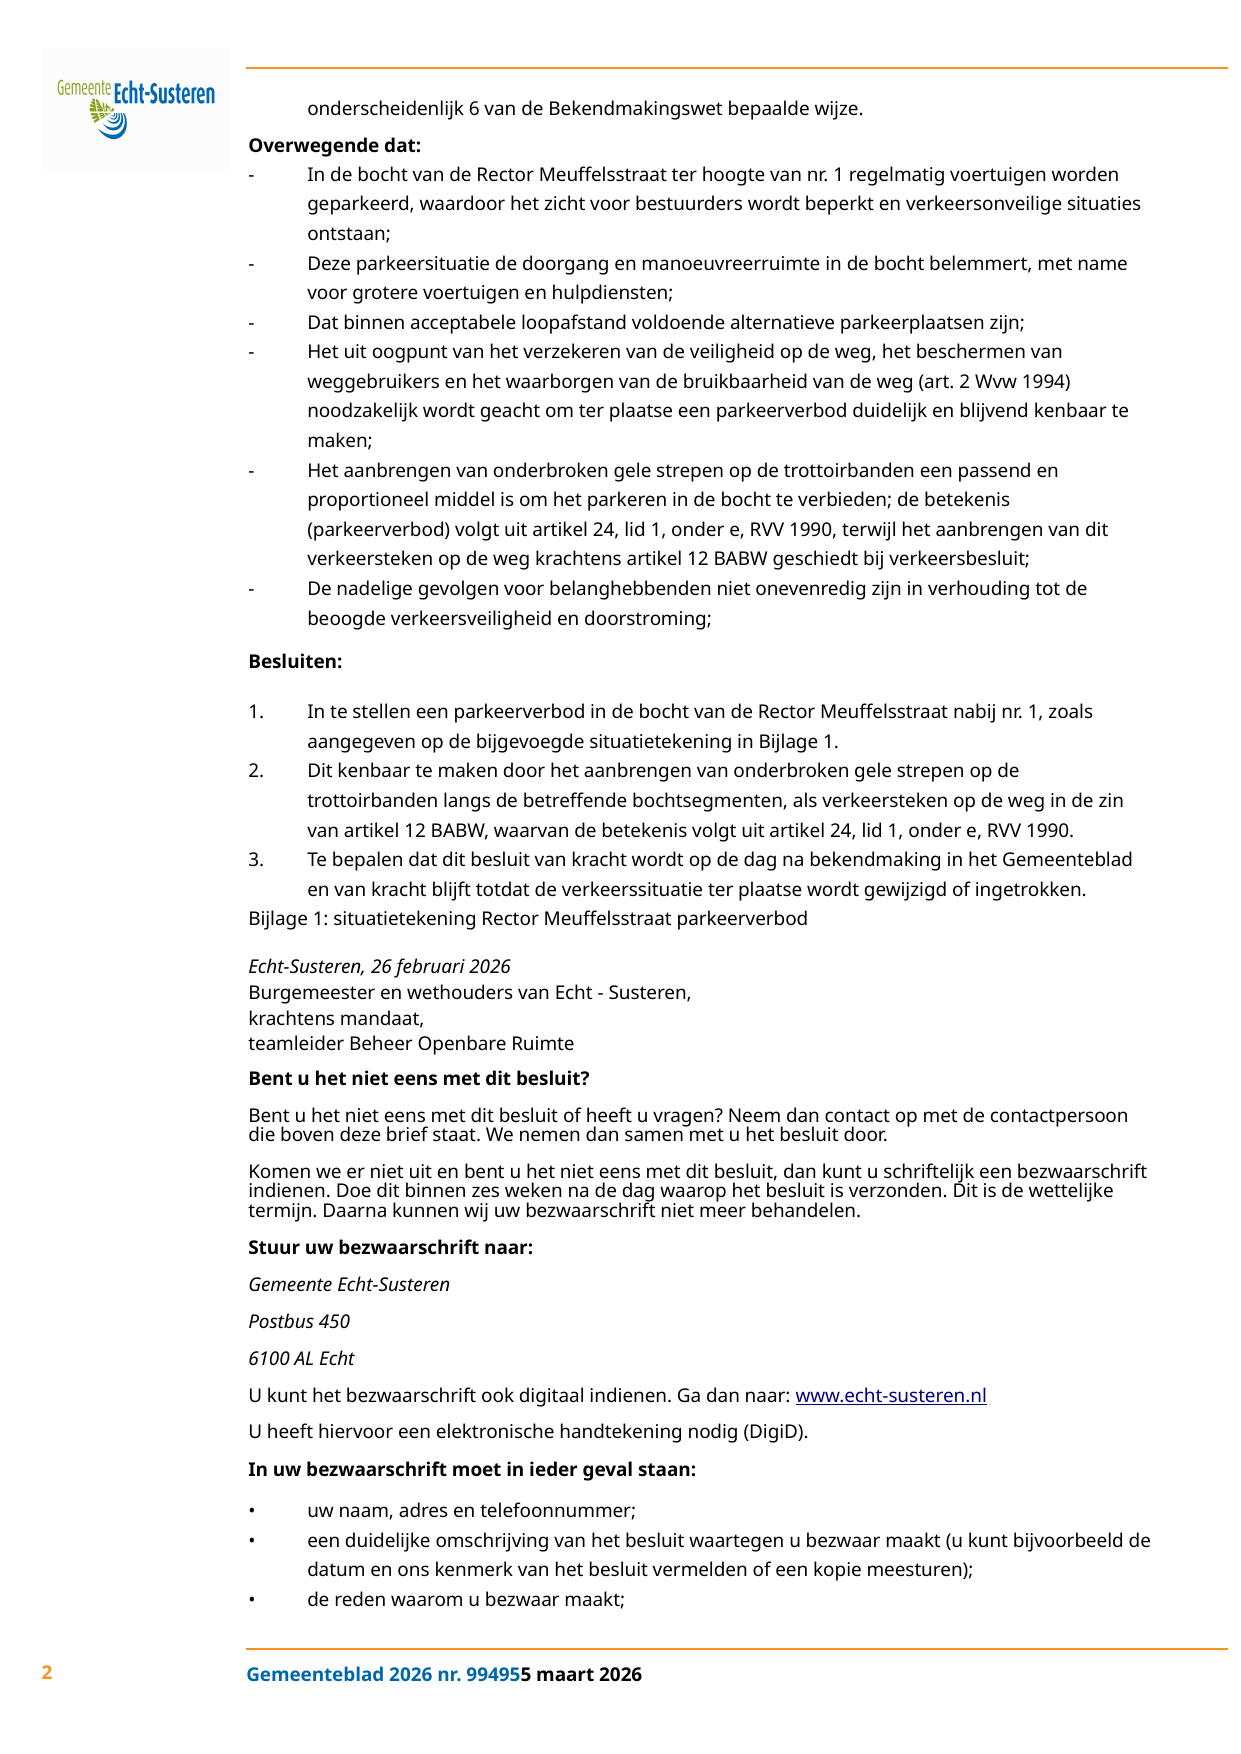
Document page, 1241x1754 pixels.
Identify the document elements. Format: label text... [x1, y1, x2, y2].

text 6100 AL Echt [248, 1349, 1152, 1369]
list Het uit oogpunt van het verzekeren van de veiligheid op de weg, het beschermen van weggebruikers en het waarborgen van de bruikbaarheid van de weg (art. 2 Wvw 1994) noodzakelijk wordt geacht om ter plaatse een parkeerverbod duidelijk en blijvend kenbaar te maken; [248, 338, 1152, 453]
text Overwegende dat: [248, 133, 1152, 158]
text Bijlage 1: situatietekening Rector Meuffelsstraat parkeerverbod [248, 906, 1152, 931]
text Besluiten: [248, 648, 1152, 674]
list Het aanbrengen van onderbroken gele strepen op de trottoirbanden een passend en proportioneel middel is om het parkeren in de bocht te verbieden; de betekenis (parkeerverbod) volgt uit artikel 24, lid 1, onder e, RVV 1990, terwijl het aanbrengen van dit verkeersteken op de weg krachtens artikel 12 BABW geschiedt bij verkeersbesluit; [248, 457, 1152, 571]
text Postbus 450 [248, 1313, 1152, 1332]
text Komen we er niet uit en bent u het niet eens met dit besluit, dan kunt u schriftelijk een bezwaarschrift indienen. Doe dit binnen zes weken na de dag waarop het besluit is verzonden. Dit is de wettelijke termijn. Daarna kunnen wij uw bezwaarschrift niet meer behandelen. [248, 1163, 1152, 1221]
picture [41, 47, 231, 172]
text U heeft hiervoor een elektronische handtekening nodig (DigiD). [248, 1423, 1152, 1443]
list een duidelijke omschrijving van het besluit waartegen u bezwaar maakt (u kunt bijvoorbeeld de datum en ons kenmerk van het besluit vermelden of een kopie meesturen); [248, 1527, 1152, 1582]
list Dat binnen acceptabele loopafstand voldoende alternatieve parkeerplaatsen zijn; [248, 309, 1152, 335]
text Gemeente Echt-Susteren [248, 1276, 1152, 1295]
list In de bocht van de Rector Meuffelsstraat ter hoogte van nr. 1 regelmatig voertuigen worden geparkeerd, waardoor het zicht voor bestuurders wordt beperkt en verkeersonveilige situaties ontstaan; [248, 161, 1152, 246]
text teamleider Beheer Openbare Ruimte [248, 1031, 1152, 1056]
list de reden waarom u bezwaar maakt; [248, 1586, 1152, 1612]
list Deze parkeersituatie de doorgang en manoeuvreerruimte in de bocht belemmert, met name voor grotere voertuigen en hulpdiensten; [248, 250, 1152, 305]
list onderscheidenlijk 6 van de Bekendmakingswet bepaalde wijze. [248, 95, 1152, 121]
text Echt-Susteren, 26 februari 2026 [248, 953, 1152, 979]
text Bent u het niet eens met dit besluit of heeft u vragen? Neem dan contact op met de contactpersoon die boven deze brief staat. We nemen dan samen met u het besluit door. [248, 1107, 1152, 1145]
text U kunt het bezwaarschrift ook digitaal indienen. Ga dan naar: www.echt-susteren.nl [248, 1387, 1152, 1406]
list uw naam, adres en telefoonnummer; [248, 1497, 1152, 1523]
text krachtens mandaat, [248, 1005, 1152, 1031]
text Bent u het niet eens met dit besluit? [248, 1070, 1152, 1089]
list In te stellen een parkeerverbod in de bocht van de Rector Meuffelsstraat nabij nr. 1, zoals aangegeven op de bijgevoegde situatietekening in Bijlage 1. [248, 698, 1152, 754]
text Stuur uw bezwaarschrift naar: [248, 1239, 1152, 1258]
list De nadelige gevolgen voor belanghebbenden niet onevenredig zijn in verhouding tot de beoogde verkeersveiligheid en doorstroming; [248, 575, 1152, 631]
list Dit kenbaar te maken door het aanbrengen van onderbroken gele strepen op de trottoirbanden langs de betreffende bochtsegmenten, als verkeersteken op de weg in de zin van artikel 12 BABW, waarvan de betekenis volgt uit artikel 24, lid 1, onder e, RVV 1990. [248, 758, 1152, 842]
text In uw bezwaarschrift moet in ieder geval staan: [248, 1461, 1152, 1480]
text Burgemeester en wethouders van Echt - Susteren, [248, 979, 1152, 1005]
list Te bepalen dat dit besluit van kracht wordt op de dag na bekendmaking in het Gemeenteblad en van kracht blijft totdat de verkeerssituatie ter plaatse wordt gewijzigd of ingetrokken. [248, 846, 1152, 902]
